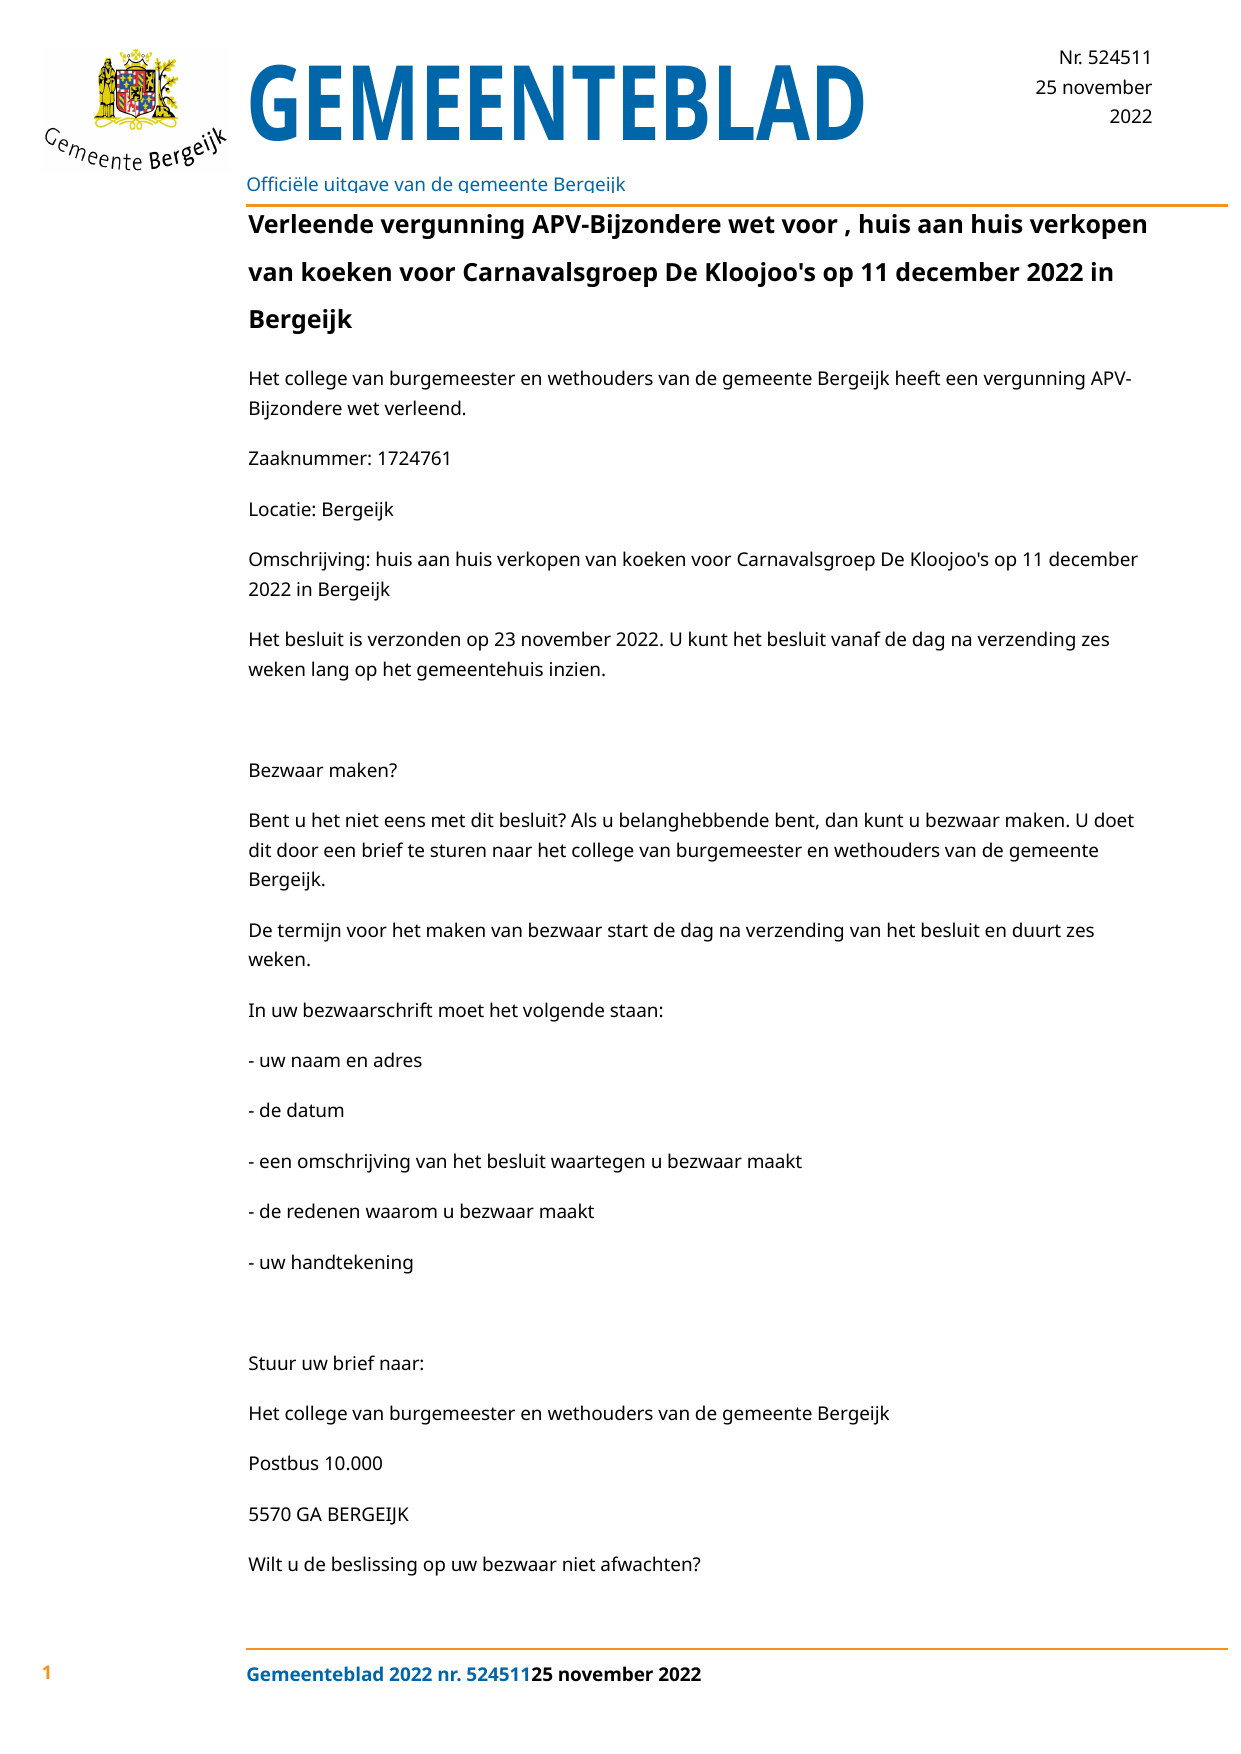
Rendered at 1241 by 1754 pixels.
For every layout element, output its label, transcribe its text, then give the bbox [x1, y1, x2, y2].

text Postbus 10.000 [248, 1451, 1152, 1476]
text In uw bezwaarschrift moet het volgende staan: [248, 997, 1152, 1022]
text - de datum [248, 1098, 1152, 1123]
text Bent u het niet eens met dit besluit? Als u belanghebbende bent, dan kunt u bezwaar maken. U doet dit door een brief te sturen naar het college van burgemeester en wethouders van de gemeente Bergeijk. [248, 807, 1152, 892]
text Wilt u de beslissing op uw bezwaar niet afwachten? [248, 1551, 1152, 1577]
text De termijn voor het maken van bezwaar start de dag na verzending van het besluit en duurt zes weken. [248, 917, 1152, 972]
text Zaaknummer: 1724761 [248, 446, 1152, 471]
picture [41, 47, 231, 172]
text 5570 GA BERGEIJK [248, 1501, 1152, 1527]
text Bezwaar maken? [248, 757, 1152, 782]
text Het college van burgemeester en wethouders van de gemeente Bergeijk [248, 1400, 1152, 1426]
text Stuur uw brief naar: [248, 1350, 1152, 1375]
text Verleende vergunning APV-Bijzondere wet voor , huis aan huis verkopen van koeken voor Carnavalsgroep De Kloojoo's op 11 december 2022 in Bergeijk [248, 207, 1152, 336]
text - de redenen waarom u bezwaar maakt [248, 1198, 1152, 1224]
text - een omschrijving van het besluit waartegen u bezwaar maakt [248, 1148, 1152, 1174]
text Omschrijving: huis aan huis verkopen van koeken voor Carnavalsgroep De Kloojoo's op 11 december 2022 in Bergeijk [248, 546, 1152, 602]
text - uw handtekening [248, 1249, 1152, 1274]
text Het besluit is verzonden op 23 november 2022. U kunt het besluit vanaf de dag na verzending zes weken lang op het gemeentehuis inzien. [248, 626, 1152, 682]
text Locatie: Bergeijk [248, 496, 1152, 522]
text - uw naam en adres [248, 1047, 1152, 1073]
text Het college van burgemeester en wethouders van de gemeente Bergeijk heeft een vergunning APV-Bijzondere wet verleend. [248, 366, 1152, 421]
